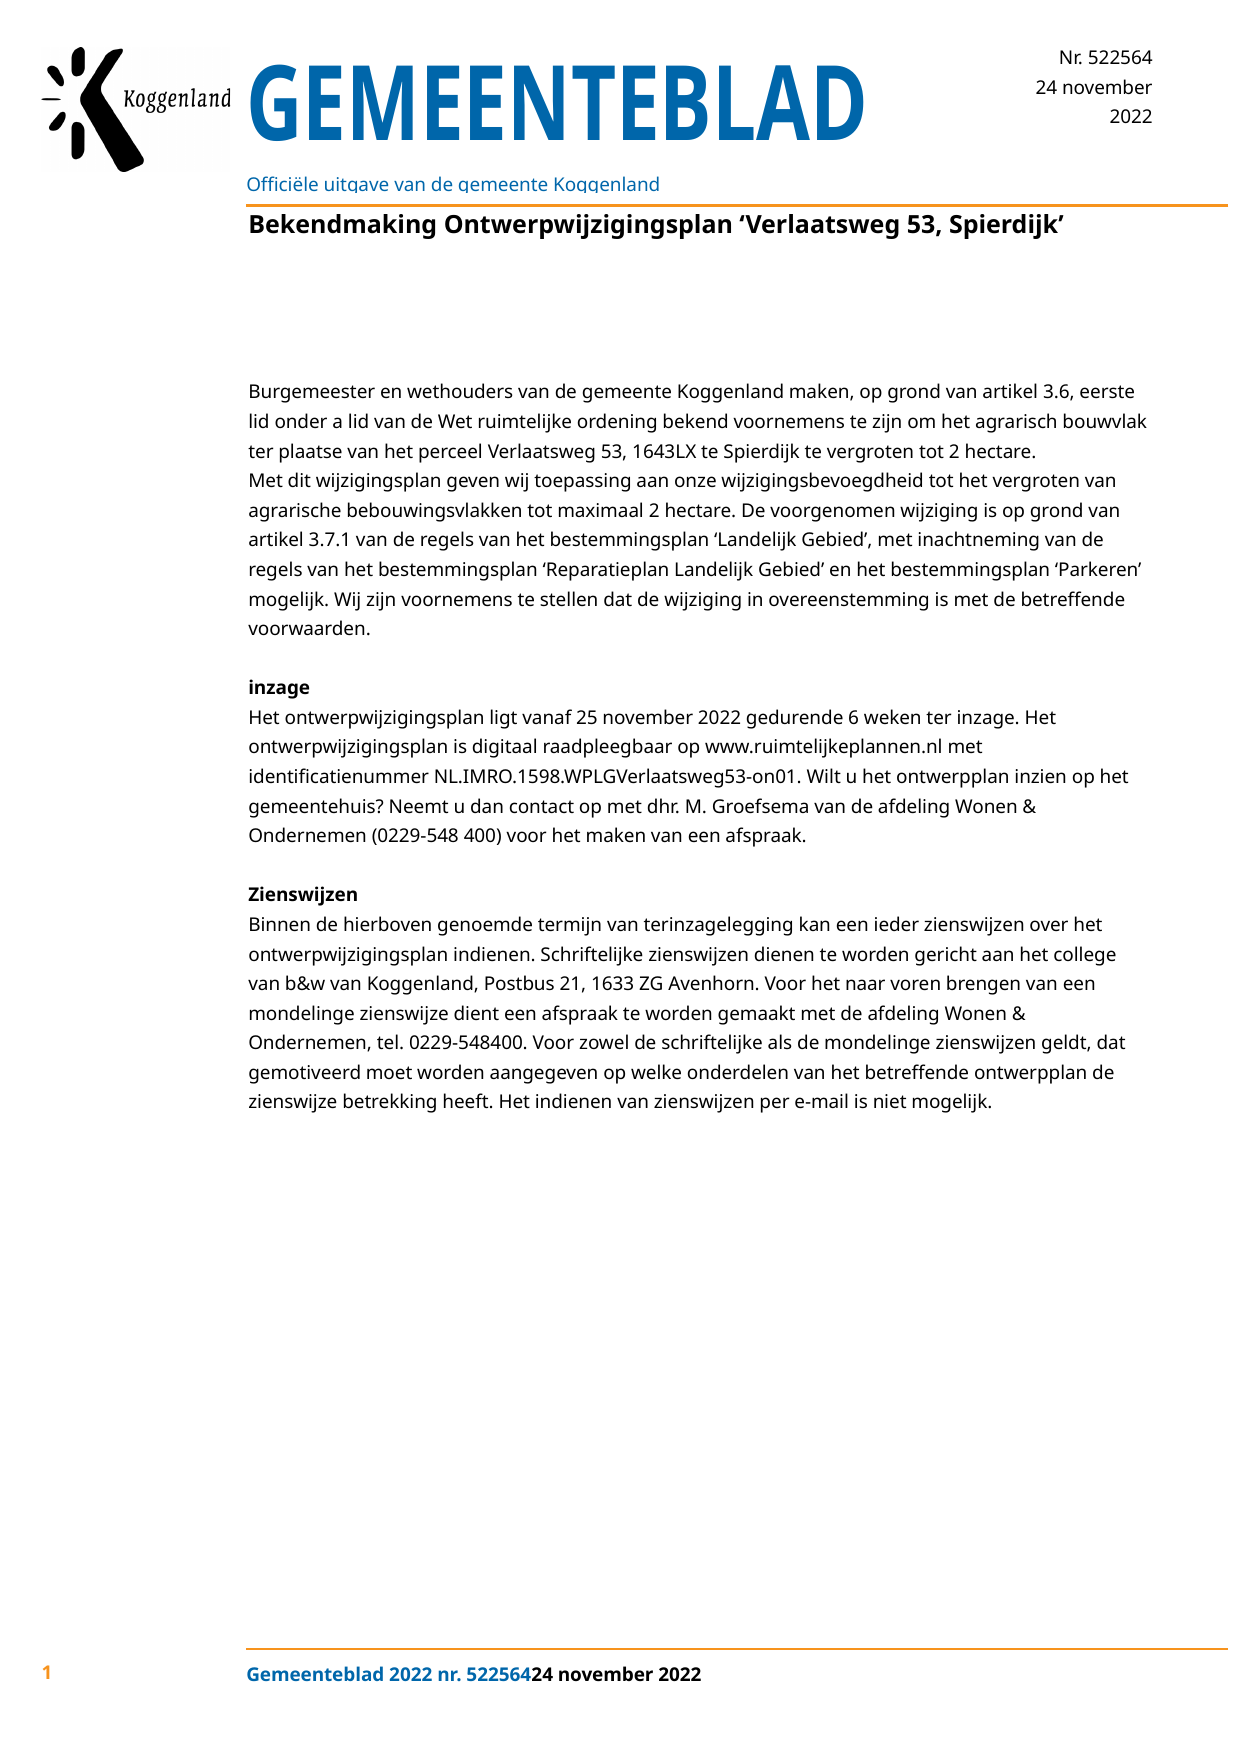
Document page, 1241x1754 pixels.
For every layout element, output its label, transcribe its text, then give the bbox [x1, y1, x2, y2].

text Binnen de hierboven genoemde termijn van terinzagelegging kan een ieder zienswijzen over het ontwerpwijzigingsplan indienen. Schriftelijke zienswijzen dienen te worden gericht aan het college van b&w van Koggenland, Postbus 21, 1633 ZG Avenhorn. Voor het naar voren brengen van een mondelinge zienswijze dient een afspraak te worden gemaakt met de afdeling Wonen & Ondernemen, tel. 0229-548400. Voor zowel de schriftelijke als de mondelinge zienswijzen geldt, dat gemotiveerd moet worden aangegeven op welke onderdelen van het betreffende ontwerpplan de zienswijze betrekking heeft. Het indienen van zienswijzen per e-mail is niet mogelijk. [248, 911, 1152, 1114]
text Bekendmaking Ontwerpwijzigingsplan ‘Verlaatsweg 53, Spierdijk’ [248, 207, 1152, 241]
text Zienswijzen [248, 882, 1152, 907]
text inzage [248, 674, 1152, 700]
text Burgemeester en wethouders van de gemeente Koggenland maken, op grond van artikel 3.6, eerste lid onder a lid van de Wet ruimtelijke ordening bekend voornemens te zijn om het agrarisch bouwvlak ter plaatse van het perceel Verlaatsweg 53, 1643LX te Spierdijk te vergroten tot 2 hectare. [248, 379, 1152, 464]
picture [41, 47, 231, 172]
text Met dit wijzigingsplan geven wij toepassing aan onze wijzigingsbevoegdheid tot het vergroten van agrarische bebouwingsvlakken tot maximaal 2 hectare. De voorgenomen wijziging is op grond van artikel 3.7.1 van de regels van het bestemmingsplan ‘Landelijk Gebied’, met inachtneming van de regels van het bestemmingsplan ‘Reparatieplan Landelijk Gebied’ en het bestemmingsplan ‘Parkeren’ mogelijk. Wij zijn voornemens te stellen dat de wijziging in overeenstemming is met de betreffende voorwaarden. [248, 467, 1152, 641]
text Het ontwerpwijzigingsplan ligt vanaf 25 november 2022 gedurende 6 weken ter inzage. Het ontwerpwijzigingsplan is digitaal raadpleegbaar op www.ruimtelijkeplannen.nl met identificatienummer NL.IMRO.1598.WPLGVerlaatsweg53-on01. Wilt u het ontwerpplan inzien op het gemeentehuis? Neemt u dan contact op met dhr. M. Groefsema van de afdeling Wonen & Ondernemen (0229-548 400) voor het maken van een afspraak. [248, 704, 1152, 848]
